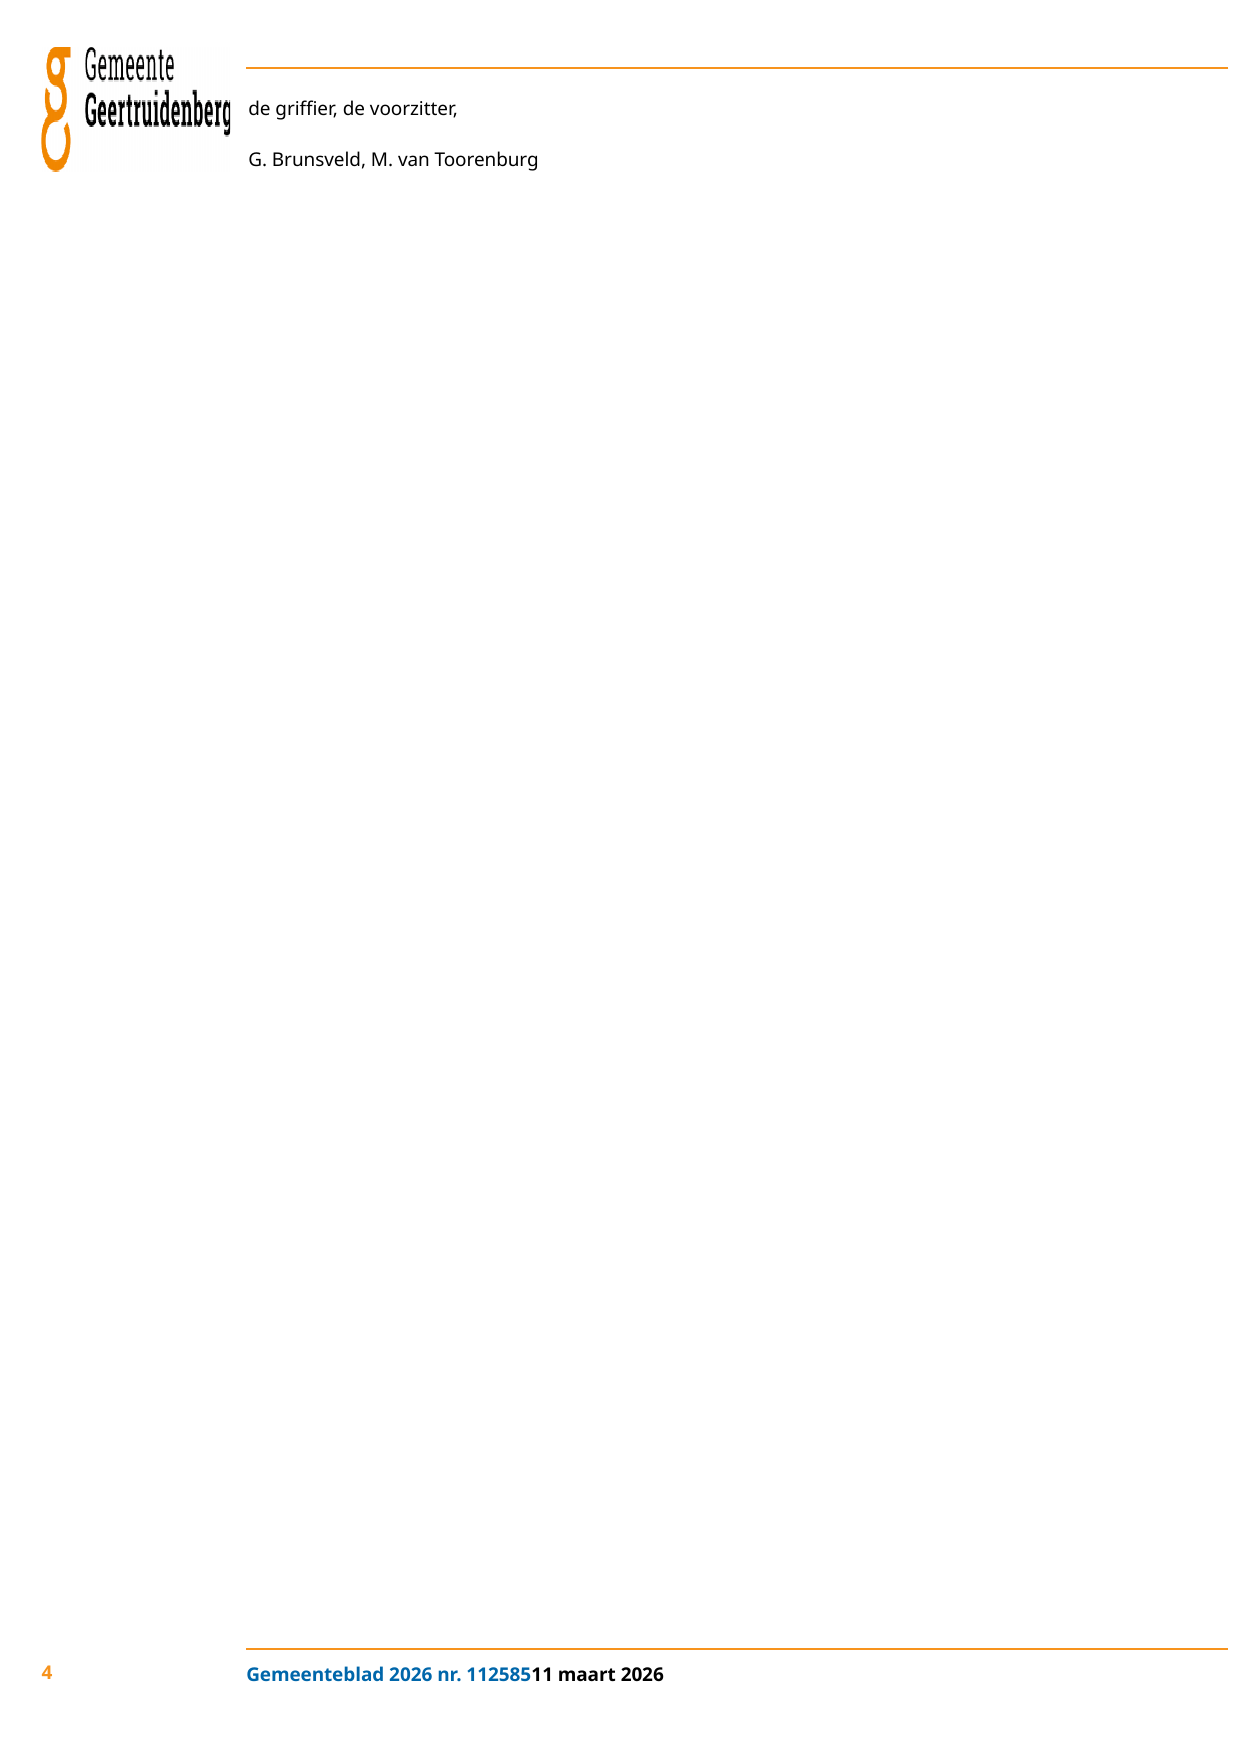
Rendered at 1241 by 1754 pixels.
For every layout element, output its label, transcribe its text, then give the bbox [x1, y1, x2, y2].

text G. Brunsveld, M. van Toorenburg [248, 146, 1152, 172]
text de griffier, de voorzitter, [248, 95, 1152, 121]
picture [41, 47, 231, 172]
